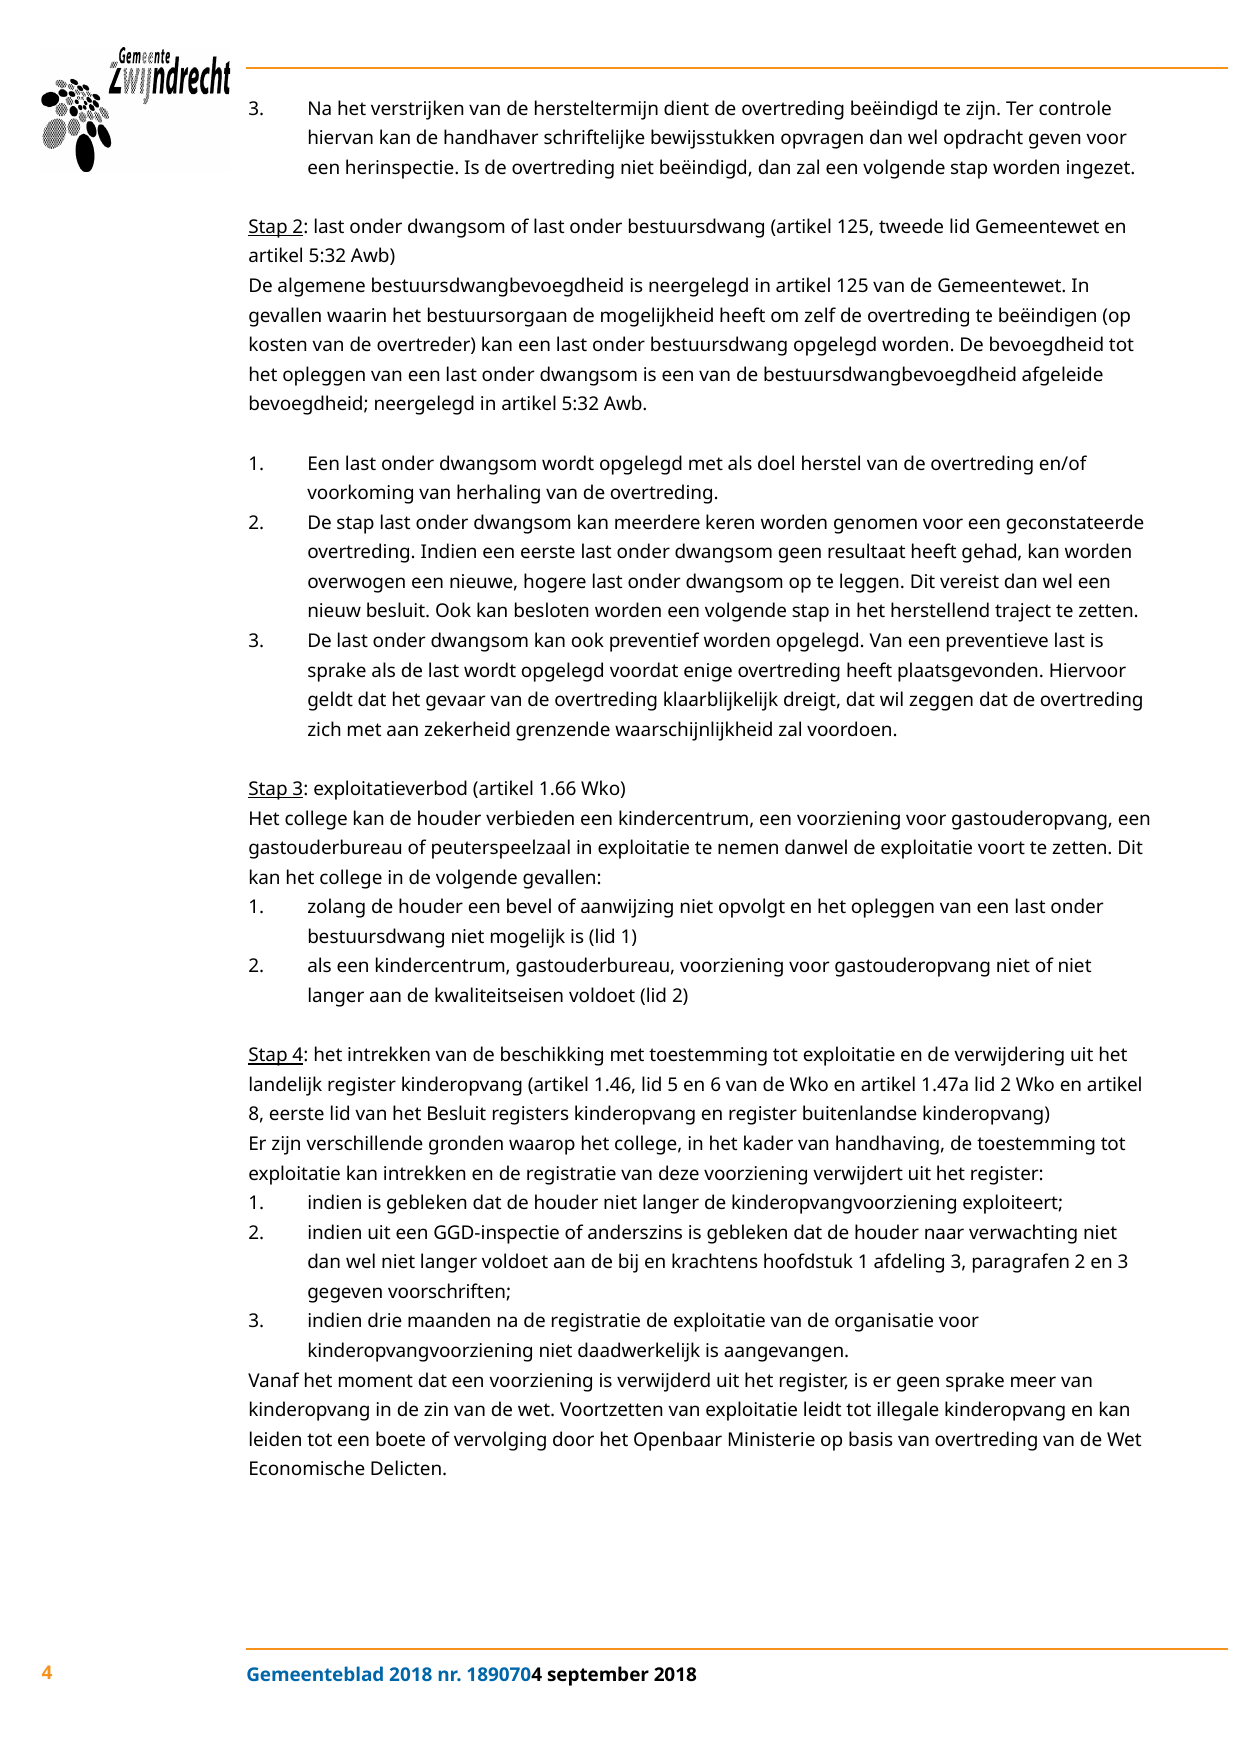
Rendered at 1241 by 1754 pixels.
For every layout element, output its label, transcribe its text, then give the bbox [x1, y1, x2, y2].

list De stap last onder dwangsom kan meerdere keren worden genomen voor een geconstateerde overtreding. Indien een eerste last onder dwangsom geen resultaat heeft gehad, kan worden overwogen een nieuwe, hogere last onder dwangsom op te leggen. Dit vereist dan wel een nieuw besluit. Ook kan besloten worden een volgende stap in het herstellend traject te zetten. [248, 509, 1152, 623]
text Stap 4: het intrekken van de beschikking met toestemming tot exploitatie en de verwijdering uit het landelijk register kinderopvang (artikel 1.46, lid 5 en 6 van de Wko en artikel 1.47a lid 2 Wko en artikel 8, eerste lid van het Besluit registers kinderopvang en register buitenlandse kinderopvang) [248, 1041, 1152, 1126]
text Stap 3: exploitatieverbod (artikel 1.66 Wko) [248, 775, 1152, 801]
list zolang de houder een bevel of aanwijzing niet opvolgt en het opleggen van een last onder bestuursdwang niet mogelijk is (lid 1) [248, 893, 1152, 949]
text Er zijn verschillende gronden waarop het college, in het kader van handhaving, de toestemming tot exploitatie kan intrekken en de registratie van deze voorziening verwijdert uit het register: [248, 1130, 1152, 1186]
list De last onder dwangsom kan ook preventief worden opgelegd. Van een preventieve last is sprake als de last wordt opgelegd voordat enige overtreding heeft plaatsgevonden. Hiervoor geldt dat het gevaar van de overtreding klaarblijkelijk dreigt, dat wil zeggen dat de overtreding zich met aan zekerheid grenzende waarschijnlijkheid zal voordoen. [248, 627, 1152, 742]
text Vanaf het moment dat een voorziening is verwijderd uit het register, is er geen sprake meer van kinderopvang in de zin van de wet. Voortzetten van exploitatie leidt tot illegale kinderopvang en kan leiden tot een boete of vervolging door het Openbaar Ministerie op basis van overtreding van de Wet Economische Delicten. [248, 1367, 1152, 1481]
list indien uit een GGD-inspectie of anderszins is gebleken dat de houder naar verwachting niet dan wel niet langer voldoet aan de bij en krachtens hoofdstuk 1 afdeling 3, paragrafen 2 en 3 gegeven voorschriften; [248, 1219, 1152, 1304]
list Na het verstrijken van de hersteltermijn dient de overtreding beëindigd te zijn. Ter controle hiervan kan de handhaver schriftelijke bewijsstukken opvragen dan wel opdracht geven voor een herinspectie. Is de overtreding niet beëindigd, dan zal een volgende stap worden ingezet. [248, 95, 1152, 180]
picture [41, 47, 231, 172]
text Het college kan de houder verbieden een kindercentrum, een voorziening voor gastouderopvang, een gastouderbureau of peuterspeelzaal in exploitatie te nemen danwel de exploitatie voort te zetten. Dit kan het college in de volgende gevallen: [248, 805, 1152, 890]
list Een last onder dwangsom wordt opgelegd met als doel herstel van de overtreding en/of voorkoming van herhaling van de overtreding. [248, 450, 1152, 505]
text De algemene bestuursdwangbevoegdheid is neergelegd in artikel 125 van de Gemeentewet. In gevallen waarin het bestuursorgaan de mogelijkheid heeft om zelf de overtreding te beëindigen (op kosten van de overtreder) kan een last onder bestuursdwang opgelegd worden. De bevoegdheid tot het opleggen van een last onder dwangsom is een van de bestuursdwangbevoegdheid afgeleide bevoegdheid; neergelegd in artikel 5:32 Awb. [248, 272, 1152, 416]
list indien is gebleken dat de houder niet langer de kinderopvangvoorziening exploiteert; [248, 1189, 1152, 1215]
list als een kindercentrum, gastouderbureau, voorziening voor gastouderopvang niet of niet langer aan de kwaliteitseisen voldoet (lid 2) [248, 953, 1152, 1008]
list indien drie maanden na de registratie de exploitatie van de organisatie voor kinderopvangvoorziening niet daadwerkelijk is aangevangen. [248, 1308, 1152, 1363]
text Stap 2: last onder dwangsom of last onder bestuursdwang (artikel 125, tweede lid Gemeentewet en artikel 5:32 Awb) [248, 213, 1152, 268]
